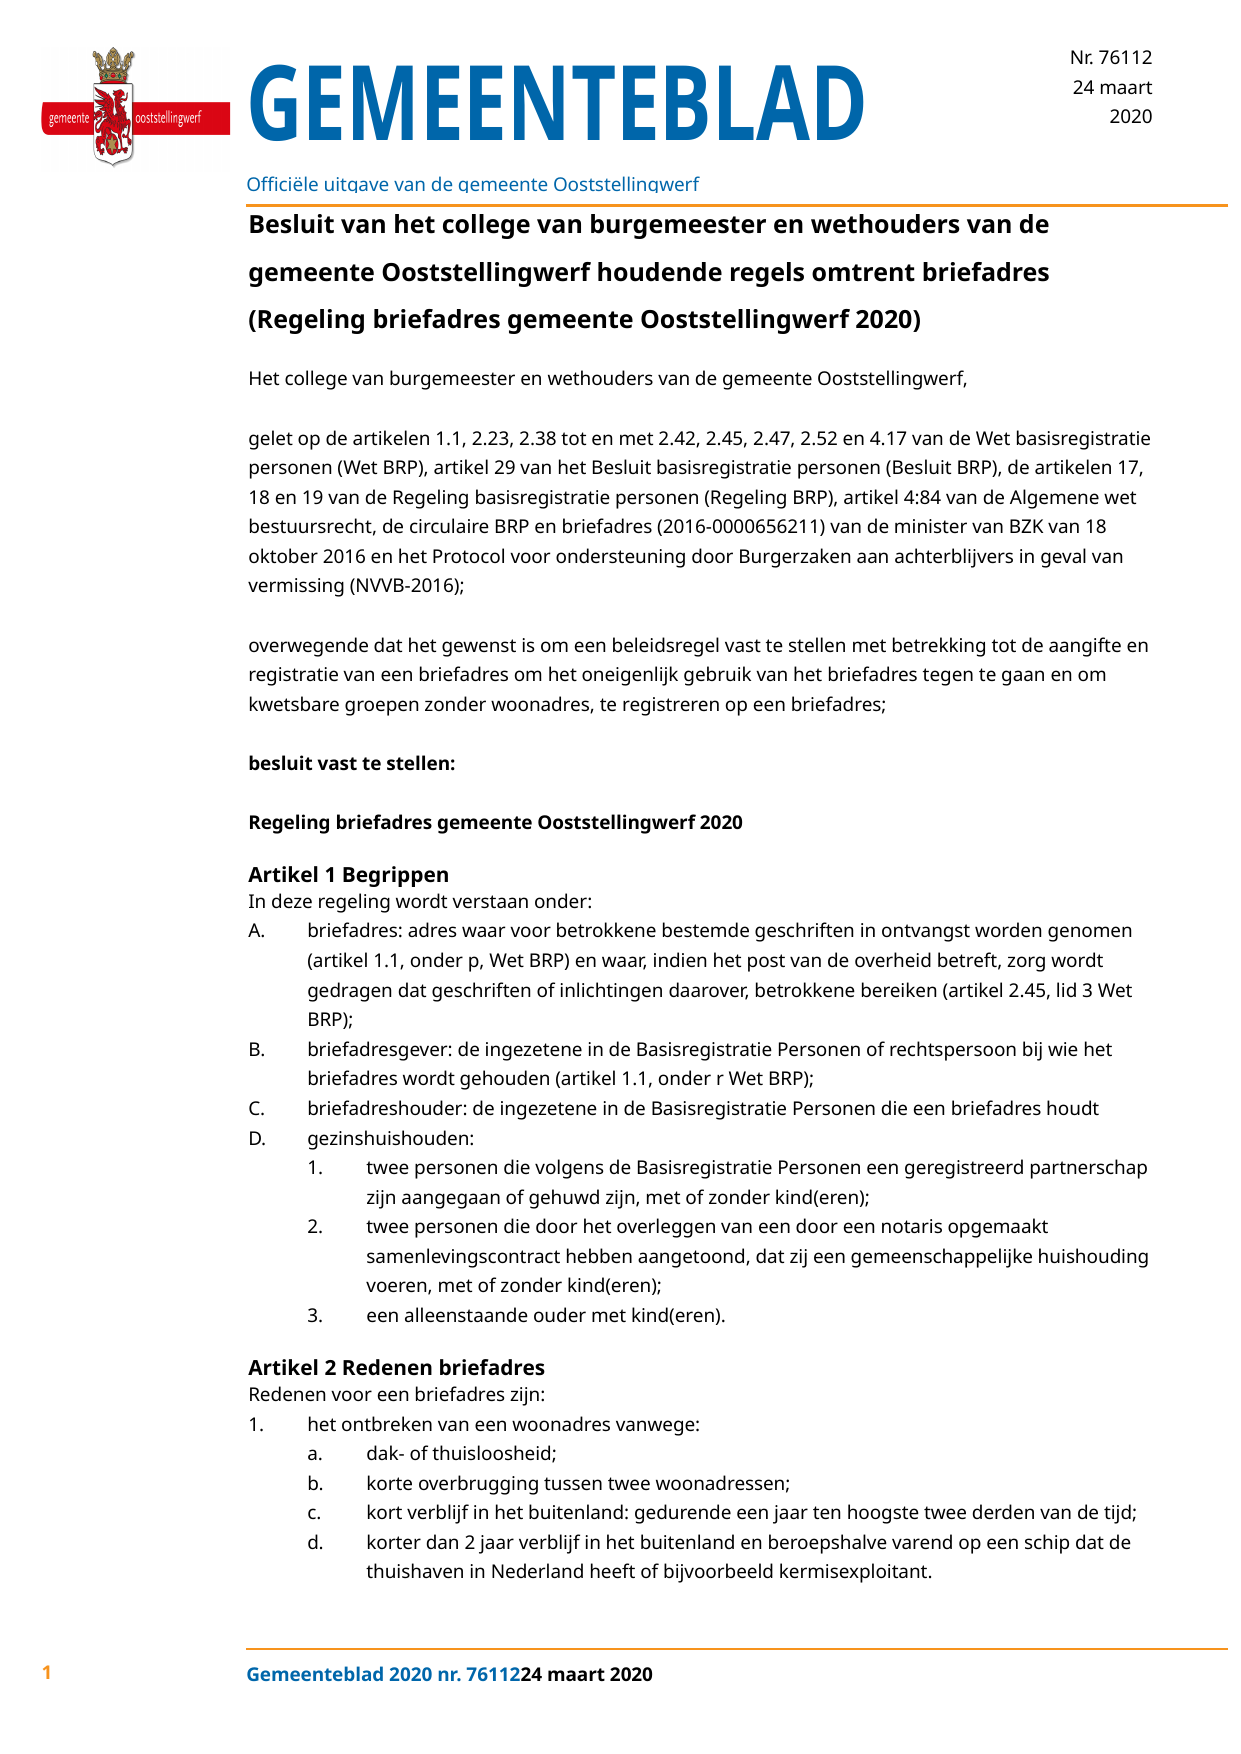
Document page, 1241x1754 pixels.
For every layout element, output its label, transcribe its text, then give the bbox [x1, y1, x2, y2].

list briefadreshouder: de ingezetene in de Basisregistratie Personen die een briefadres houdt [248, 1095, 1152, 1121]
list korte overbrugging tussen twee woonadressen; [307, 1470, 1152, 1496]
list dak- of thuisloosheid; [307, 1440, 1152, 1466]
text Artikel 2 Redenen briefadres [248, 1353, 1152, 1381]
text Het college van burgemeester en wethouders van de gemeente Ooststellingwerf, [248, 366, 1152, 391]
list twee personen die volgens de Basisregistratie Personen een geregistreerd partnerschap zijn aangegaan of gehuwd zijn, met of zonder kind(eren); [307, 1154, 1152, 1210]
text besluit vast te stellen: [248, 750, 1152, 776]
list twee personen die door het overleggen van een door een notaris opgemaakt samenlevingscontract hebben aangetoond, dat zij een gemeenschappelijke huishouding voeren, met of zonder kind(eren); [307, 1213, 1152, 1298]
text Besluit van het college van burgemeester en wethouders van de gemeente Ooststellingwerf houdende regels omtrent briefadres (Regeling briefadres gemeente Ooststellingwerf 2020) [248, 207, 1152, 336]
text overwegende dat het gewenst is om een beleidsregel vast te stellen met betrekking tot de aangifte en registratie van een briefadres om het oneigenlijk gebruik van het briefadres tegen te gaan en om kwetsbare groepen zonder woonadres, te registreren op een briefadres; [248, 632, 1152, 717]
list korter dan 2 jaar verblijf in het buitenland en beroepshalve varend op een schip dat de thuishaven in Nederland heeft of bijvoorbeeld kermisexploitant. [307, 1529, 1152, 1584]
text In deze regeling wordt verstaan onder: [248, 888, 1152, 914]
list het ontbreken van een woonadres vanwege: [248, 1411, 1152, 1436]
text Regeling briefadres gemeente Ooststellingwerf 2020 [248, 809, 1152, 835]
text Redenen voor een briefadres zijn: [248, 1381, 1152, 1407]
list kort verblijf in het buitenland: gedurende een jaar ten hoogste twee derden van de tijd; [307, 1499, 1152, 1525]
picture [41, 47, 231, 172]
text gelet op de artikelen 1.1, 2.23, 2.38 tot en met 2.42, 2.45, 2.47, 2.52 en 4.17 van de Wet basisregistratie personen (Wet BRP), artikel 29 van het Besluit basisregistratie personen (Besluit BRP), de artikelen 17, 18 en 19 van de Regeling basisregistratie personen (Regeling BRP), artikel 4:84 van de Algemene wet bestuursrecht, de circulaire BRP en briefadres (2016-0000656211) van de minister van BZK van 18 oktober 2016 en het Protocol voor ondersteuning door Burgerzaken aan achterblijvers in geval van vermissing (NVVB-2016); [248, 425, 1152, 598]
list briefadres: adres waar voor betrokkene bestemde geschriften in ontvangst worden genomen (artikel 1.1, onder p, Wet BRP) en waar, indien het post van de overheid betreft, zorg wordt gedragen dat geschriften of inlichtingen daarover, betrokkene bereiken (artikel 2.45, lid 3 Wet BRP); [248, 918, 1152, 1032]
list briefadresgever: de ingezetene in de Basisregistratie Personen of rechtspersoon bij wie het briefadres wordt gehouden (artikel 1.1, onder r Wet BRP); [248, 1036, 1152, 1091]
list gezinshuishouden: [248, 1125, 1152, 1151]
text Artikel 1 Begrippen [248, 860, 1152, 888]
list een alleenstaande ouder met kind(eren). [307, 1302, 1152, 1328]
